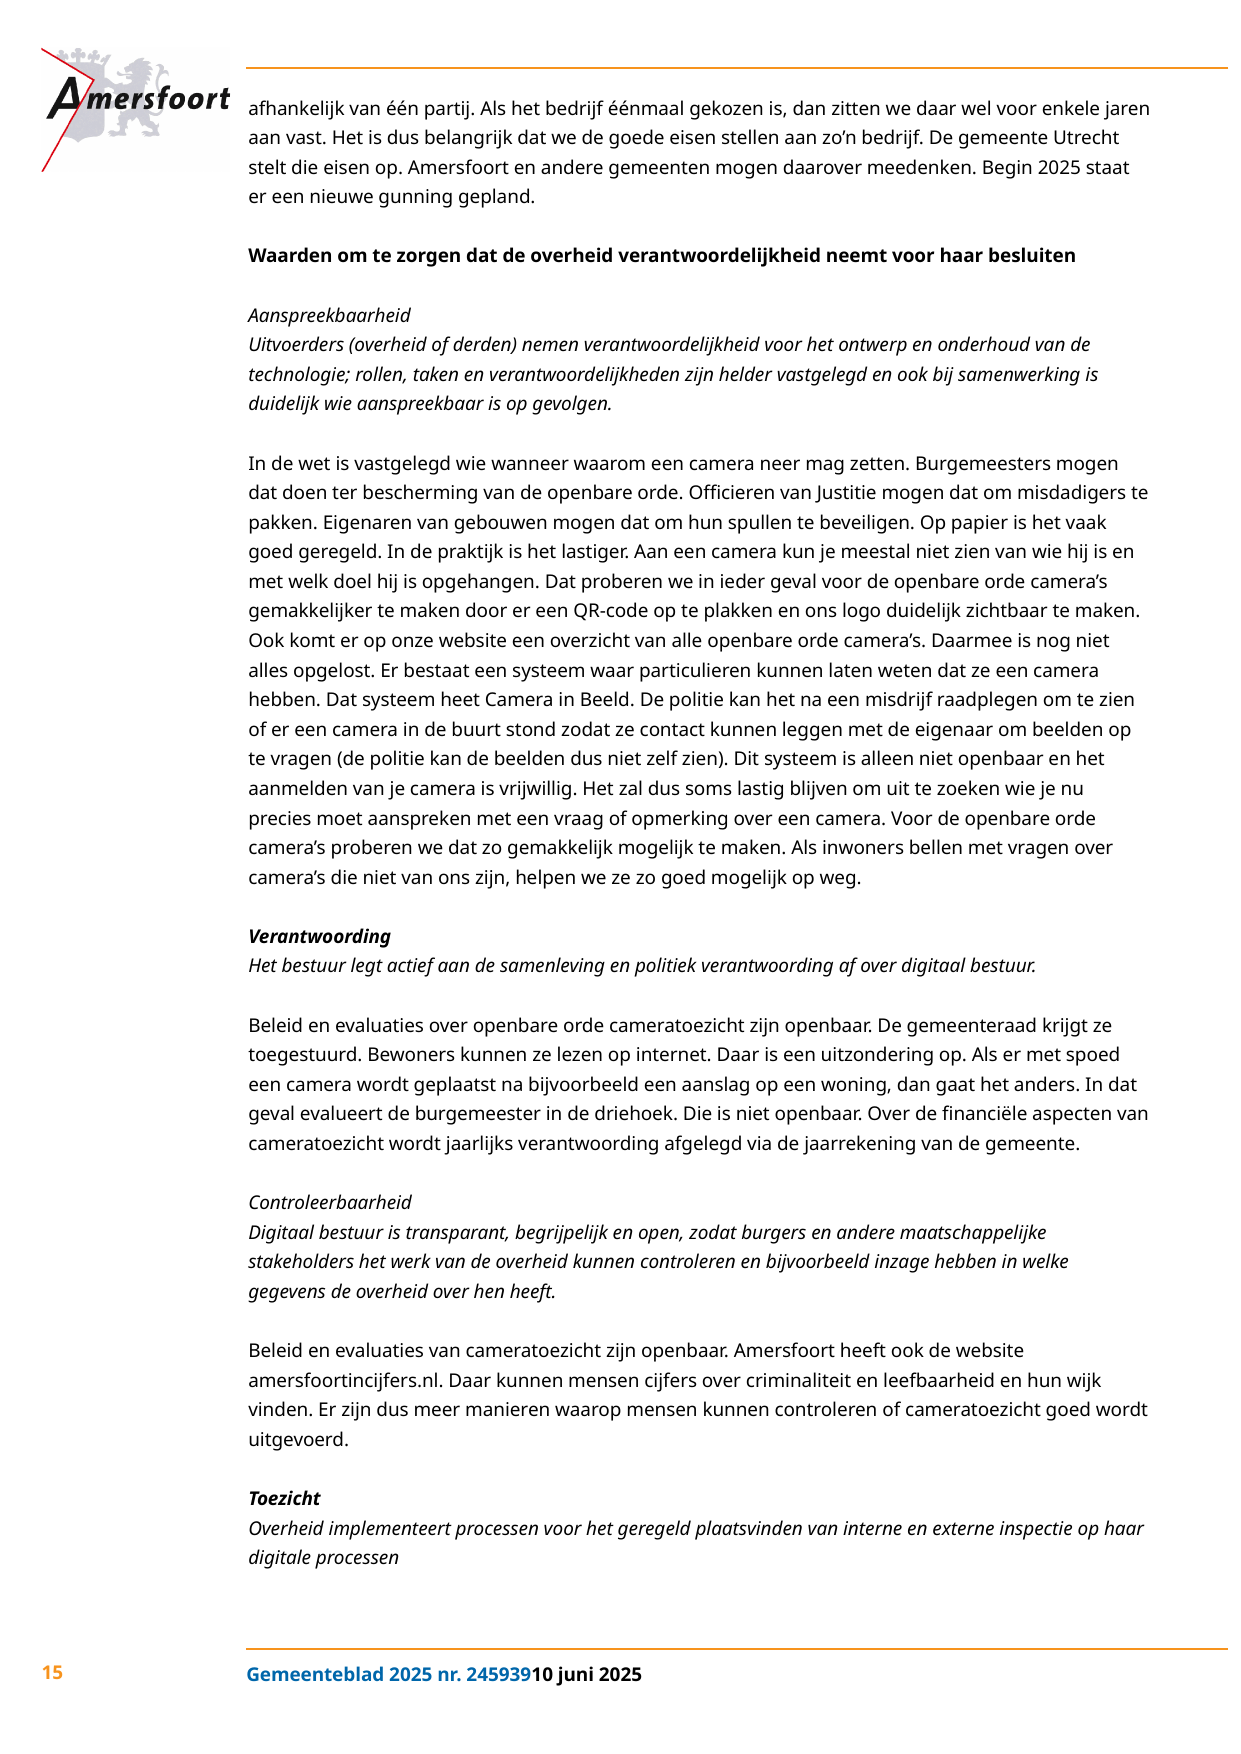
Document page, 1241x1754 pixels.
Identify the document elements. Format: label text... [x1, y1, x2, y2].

text Verantwoording [248, 923, 1152, 949]
text Beleid en evaluaties van cameratoezicht zijn openbaar. Amersfoort heeft ook de website amersfoortincijfers.nl. Daar kunnen mensen cijfers over criminaliteit en leefbaarheid en hun wijk vinden. Er zijn dus meer manieren waarop mensen kunnen controleren of cameratoezicht goed wordt uitgevoerd. [248, 1337, 1152, 1452]
text Waarden om te zorgen dat de overheid verantwoordelijkheid neemt voor haar besluiten [248, 243, 1152, 268]
text afhankelijk van één partij. Als het bedrijf éénmaal gekozen is, dan zitten we daar wel voor enkele jaren aan vast. Het is dus belangrijk dat we de goede eisen stellen aan zo’n bedrijf. De gemeente Utrecht stelt die eisen op. Amersfoort en andere gemeenten mogen daarover meedenken. Begin 2025 staat er een nieuwe gunning gepland. [248, 95, 1152, 209]
text Overheid implementeert processen voor het geregeld plaatsvinden van interne en externe inspectie op haar digitale processen [248, 1515, 1152, 1570]
text Toezicht [248, 1485, 1152, 1511]
text Het bestuur legt actief aan de samenleving en politiek verantwoording af over digitaal bestuur. [248, 953, 1152, 978]
picture [41, 47, 231, 172]
text Beleid en evaluaties over openbare orde cameratoezicht zijn openbaar. De gemeenteraad krijgt ze toegestuurd. Bewoners kunnen ze lezen op internet. Daar is een uitzondering op. Als er met spoed een camera wordt geplaatst na bijvoorbeeld een aanslag op een woning, dan gaat het anders. In dat geval evalueert de burgemeester in de driehoek. Die is niet openbaar. Over de financiële aspecten van cameratoezicht wordt jaarlijks verantwoording afgelegd via de jaarrekening van de gemeente. [248, 1012, 1152, 1156]
text Controleerbaarheid [248, 1189, 1152, 1215]
text Digitaal bestuur is transparant, begrijpelijk en open, zodat burgers en andere maatschappelijke stakeholders het werk van de overheid kunnen controleren en bijvoorbeeld inzage hebben in welke gegevens de overheid over hen heeft. [248, 1219, 1152, 1304]
text Uitvoerders (overheid of derden) nemen verantwoordelijkheid voor het ontwerp en onderhoud van de technologie; rollen, taken en verantwoordelijkheden zijn helder vastgelegd en ook bij samenwerking is duidelijk wie aanspreekbaar is op gevolgen. [248, 331, 1152, 416]
text In de wet is vastgelegd wie wanneer waarom een camera neer mag zetten. Burgemeesters mogen dat doen ter bescherming van de openbare orde. Officieren van Justitie mogen dat om misdadigers te pakken. Eigenaren van gebouwen mogen dat om hun spullen te beveiligen. Op papier is het vaak goed geregeld. In de praktijk is het lastiger. Aan een camera kun je meestal niet zien van wie hij is en met welk doel hij is opgehangen. Dat proberen we in ieder geval voor de openbare orde camera’s gemakkelijker te maken door er een QR-code op te plakken en ons logo duidelijk zichtbaar te maken. Ook komt er op onze website een overzicht van alle openbare orde camera’s. Daarmee is nog niet alles opgelost. Er bestaat een systeem waar particulieren kunnen laten weten dat ze een camera hebben. Dat systeem heet Camera in Beeld. De politie kan het na een misdrijf raadplegen om te zien of er een camera in de buurt stond zodat ze contact kunnen leggen met de eigenaar om beelden op te vragen (de politie kan de beelden dus niet zelf zien). Dit systeem is alleen niet openbaar en het aanmelden van je camera is vrijwillig. Het zal dus soms lastig blijven om uit te zoeken wie je nu precies moet aanspreken met een vraag of opmerking over een camera. Voor de openbare orde camera’s proberen we dat zo gemakkelijk mogelijk te maken. Als inwoners bellen met vragen over camera’s die niet van ons zijn, helpen we ze zo goed mogelijk op weg. [248, 450, 1152, 890]
text Aanspreekbaarheid [248, 302, 1152, 328]
